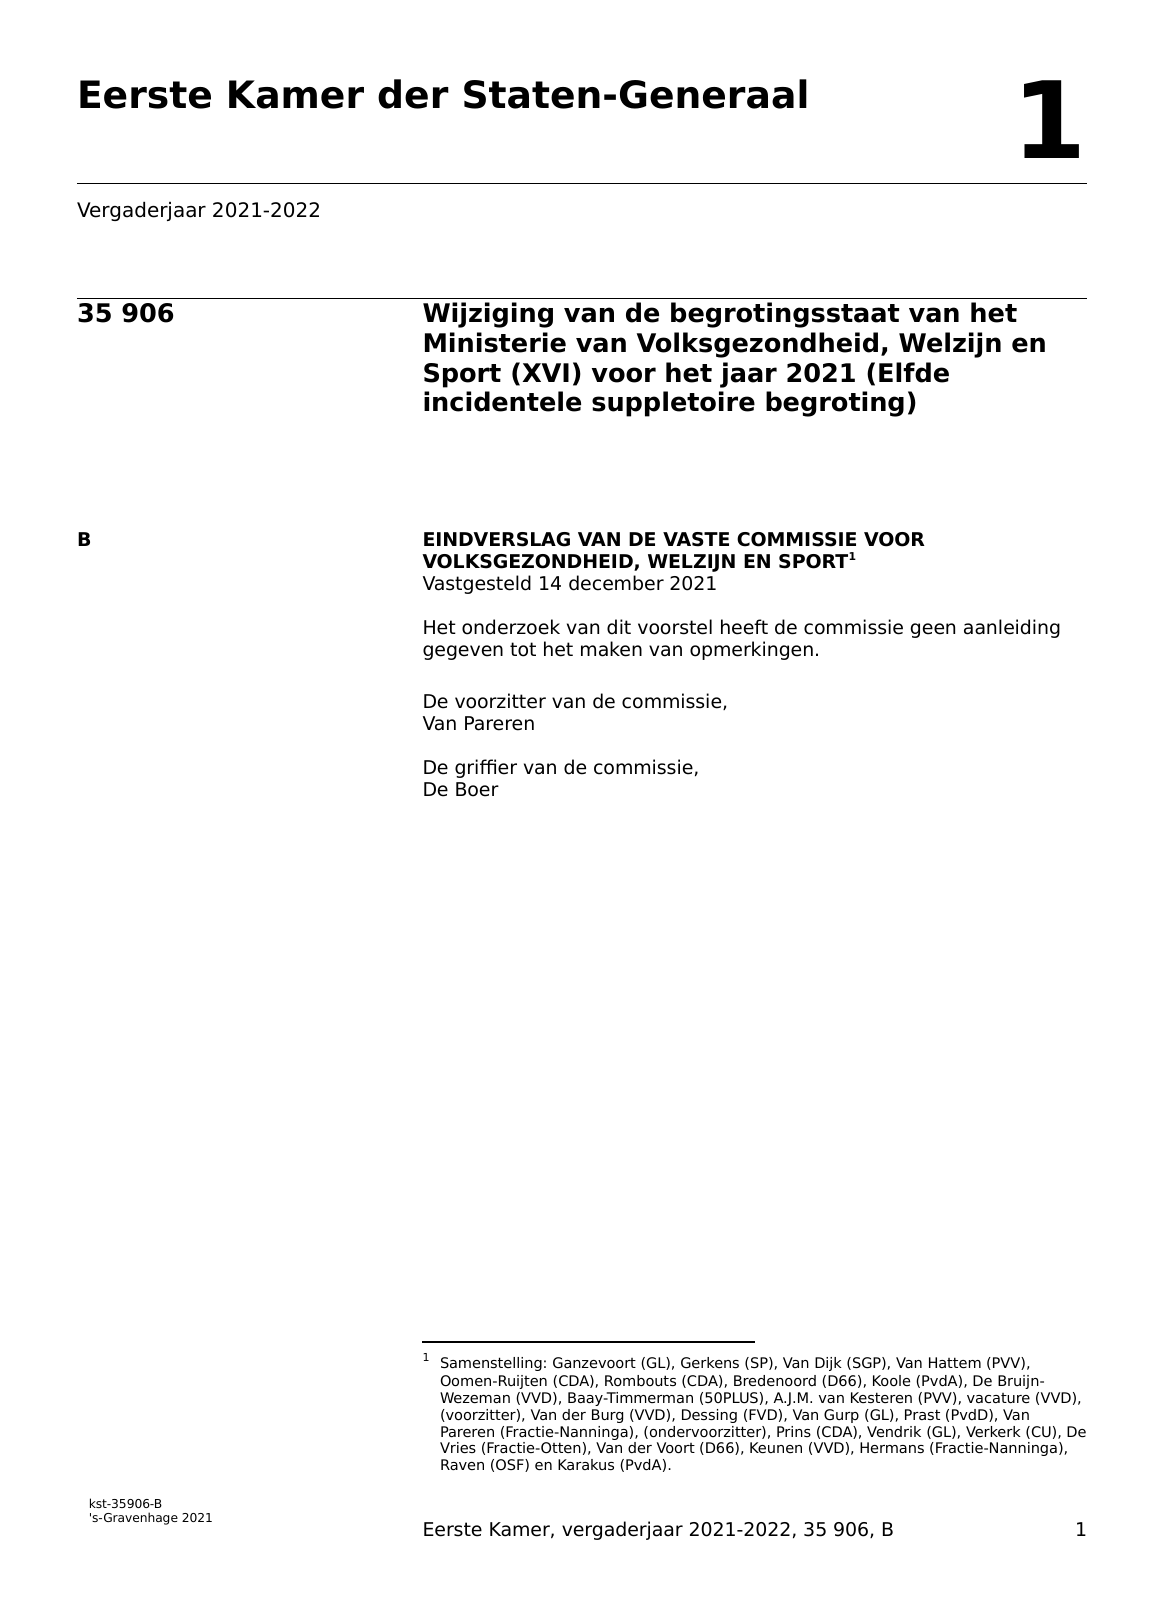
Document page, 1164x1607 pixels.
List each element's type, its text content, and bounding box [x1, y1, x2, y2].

text De voorzitter van de commissie, Van Pareren [422, 691, 1087, 735]
text Samenstelling: Ganzevoort (GL), Gerkens (SP), Van Dijk (SGP), Van Hattem (PVV), Oomen-Ruijten (CDA), Rombouts (CDA), Bredenoord (D66), Koole (PvdA), De Bruijn-Wezeman (VVD), Baay-Timmerman (50PLUS), A.J.M. van Kesteren (PVV), vacature (VVD), (voorzitter), Van der Burg (VVD), Dessing (FVD), Van Gurp (GL), Prast (PvdD), Van Pareren (Fractie-Nanninga), (ondervoorzitter), Prins (CDA), Vendrik (GL), Verkerk (CU), De Vries (Fractie-Otten), Van der Voort (D66), Keunen (VVD), Hermans (Fractie-Nanninga), Raven (OSF) en Karakus (PvdA). [422, 1351, 1087, 1474]
text kst-35906-B [88, 1497, 323, 1511]
text 's-Gravenhage 2021 [88, 1511, 323, 1525]
subtitle 35 906 Wijziging van de begrotingsstaat van het Ministerie van Volksgezondheid, Welzijn en Sport (XVI) voor het jaar 2021 (Elfde incidentele suppletoire begroting) [77, 299, 1087, 418]
subtitle B EINDVERSLAG VAN DE VASTE COMMISSIE VOOR VOLKSGEZONDHEID, WELZIJN EN SPORT [77, 529, 1087, 573]
table_header 1 [886, 59, 1087, 183]
table_header Eerste Kamer der Staten-Generaal [77, 59, 886, 183]
text Vastgesteld 14 december 2021 [422, 573, 1087, 595]
text De griffier van de commissie, De Boer [422, 757, 1087, 801]
text Het onderzoek van dit voorstel heeft de commissie geen aanleiding gegeven tot het maken van opmerkingen. [422, 617, 1087, 661]
table_cell Vergaderjaar 2021-2022 [77, 184, 1087, 298]
